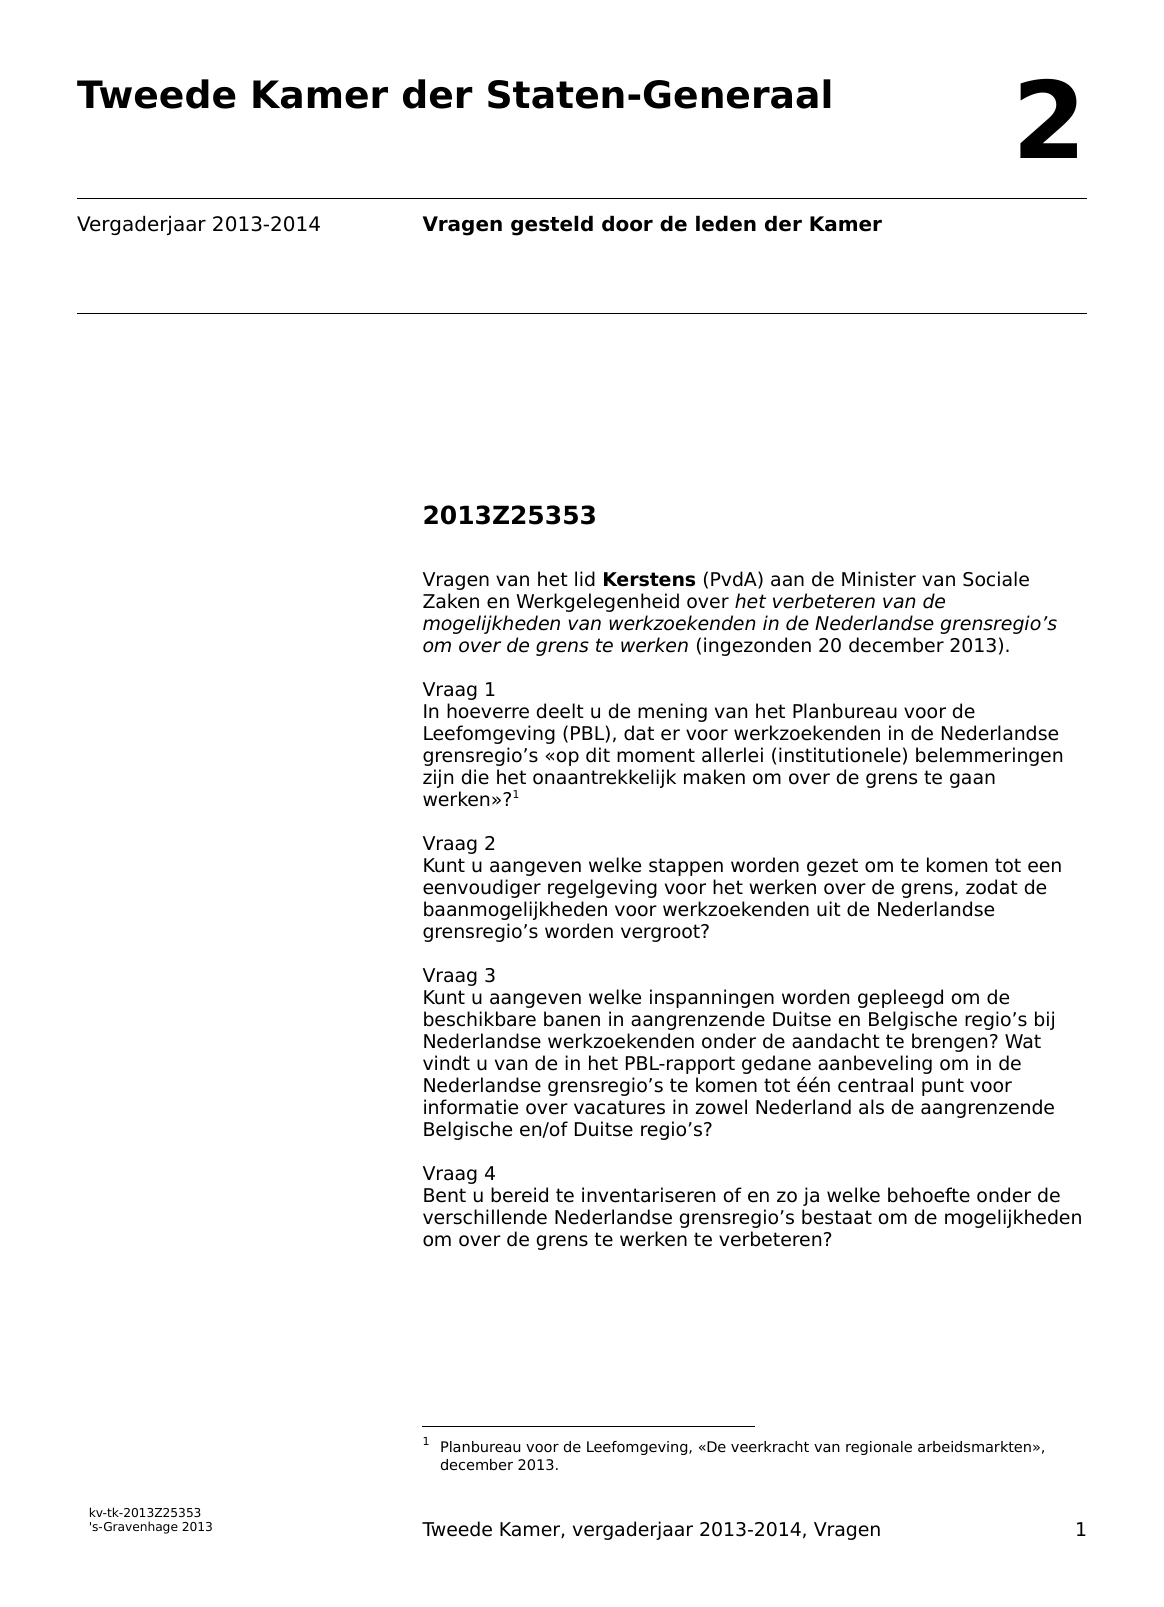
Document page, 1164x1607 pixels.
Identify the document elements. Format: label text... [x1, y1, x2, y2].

text 's-Gravenhage 2013 [88, 1520, 323, 1534]
table_header Tweede Kamer der Staten-Generaal [77, 59, 886, 198]
text Kunt u aangeven welke inspanningen worden gepleegd om de beschikbare banen in aangrenzende Duitse en Belgische regio’s bij Nederlandse werkzoekenden onder de aandacht te brengen? Wat vindt u van de in het PBL-rapport gedane aanbeveling om in de Nederlandse grensregio’s te komen tot één centraal punt voor informatie over vacatures in zowel Nederland als de aangrenzende Belgische en/of Duitse regio’s? [422, 987, 1087, 1141]
text Kunt u aangeven welke stappen worden gezet om te komen tot een eenvoudiger regelgeving voor het werken over de grens, zodat de baanmogelijkheden voor werkzoekenden uit de Nederlandse grensregio’s worden vergroot? [422, 855, 1087, 943]
text Vraag 2 [422, 833, 1087, 855]
table_cell Vergaderjaar 2013-2014 [77, 199, 422, 313]
text In hoeverre deelt u de mening van het Planbureau voor de Leefomgeving (PBL), dat er voor werkzoekenden in de Nederlandse grensregio’s «op dit moment allerlei (institutionele) belemmeringen zijn die het onaantrekkelijk maken om over de grens te gaan werken»? [422, 701, 1087, 811]
text Bent u bereid te inventariseren of en zo ja welke behoefte onder de verschillende Nederlandse grensregio’s bestaat om de mogelijkheden om over de grens te werken te verbeteren? [422, 1185, 1087, 1251]
table_header 2 [886, 59, 1087, 198]
text Vragen van het lid Kerstens (PvdA) aan de Minister van Sociale Zaken en Werkgelegenheid over het verbeteren van de mogelijkheden van werkzoekenden in de Nederlandse grensregio’s om over de grens te werken (ingezonden 20 december 2013). [422, 569, 1087, 657]
text Vraag 4 [422, 1163, 1087, 1185]
text kv-tk-2013Z25353 [88, 1506, 323, 1520]
text 2013Z25353 [422, 501, 1087, 531]
text Vraag 3 [422, 965, 1087, 987]
table_cell Vragen gesteld door de leden der Kamer [422, 199, 1087, 313]
text Planbureau voor de Leefomgeving, «De veerkracht van regionale arbeidsmarkten», december 2013. [422, 1435, 1087, 1474]
text Vraag 1 [422, 679, 1087, 701]
